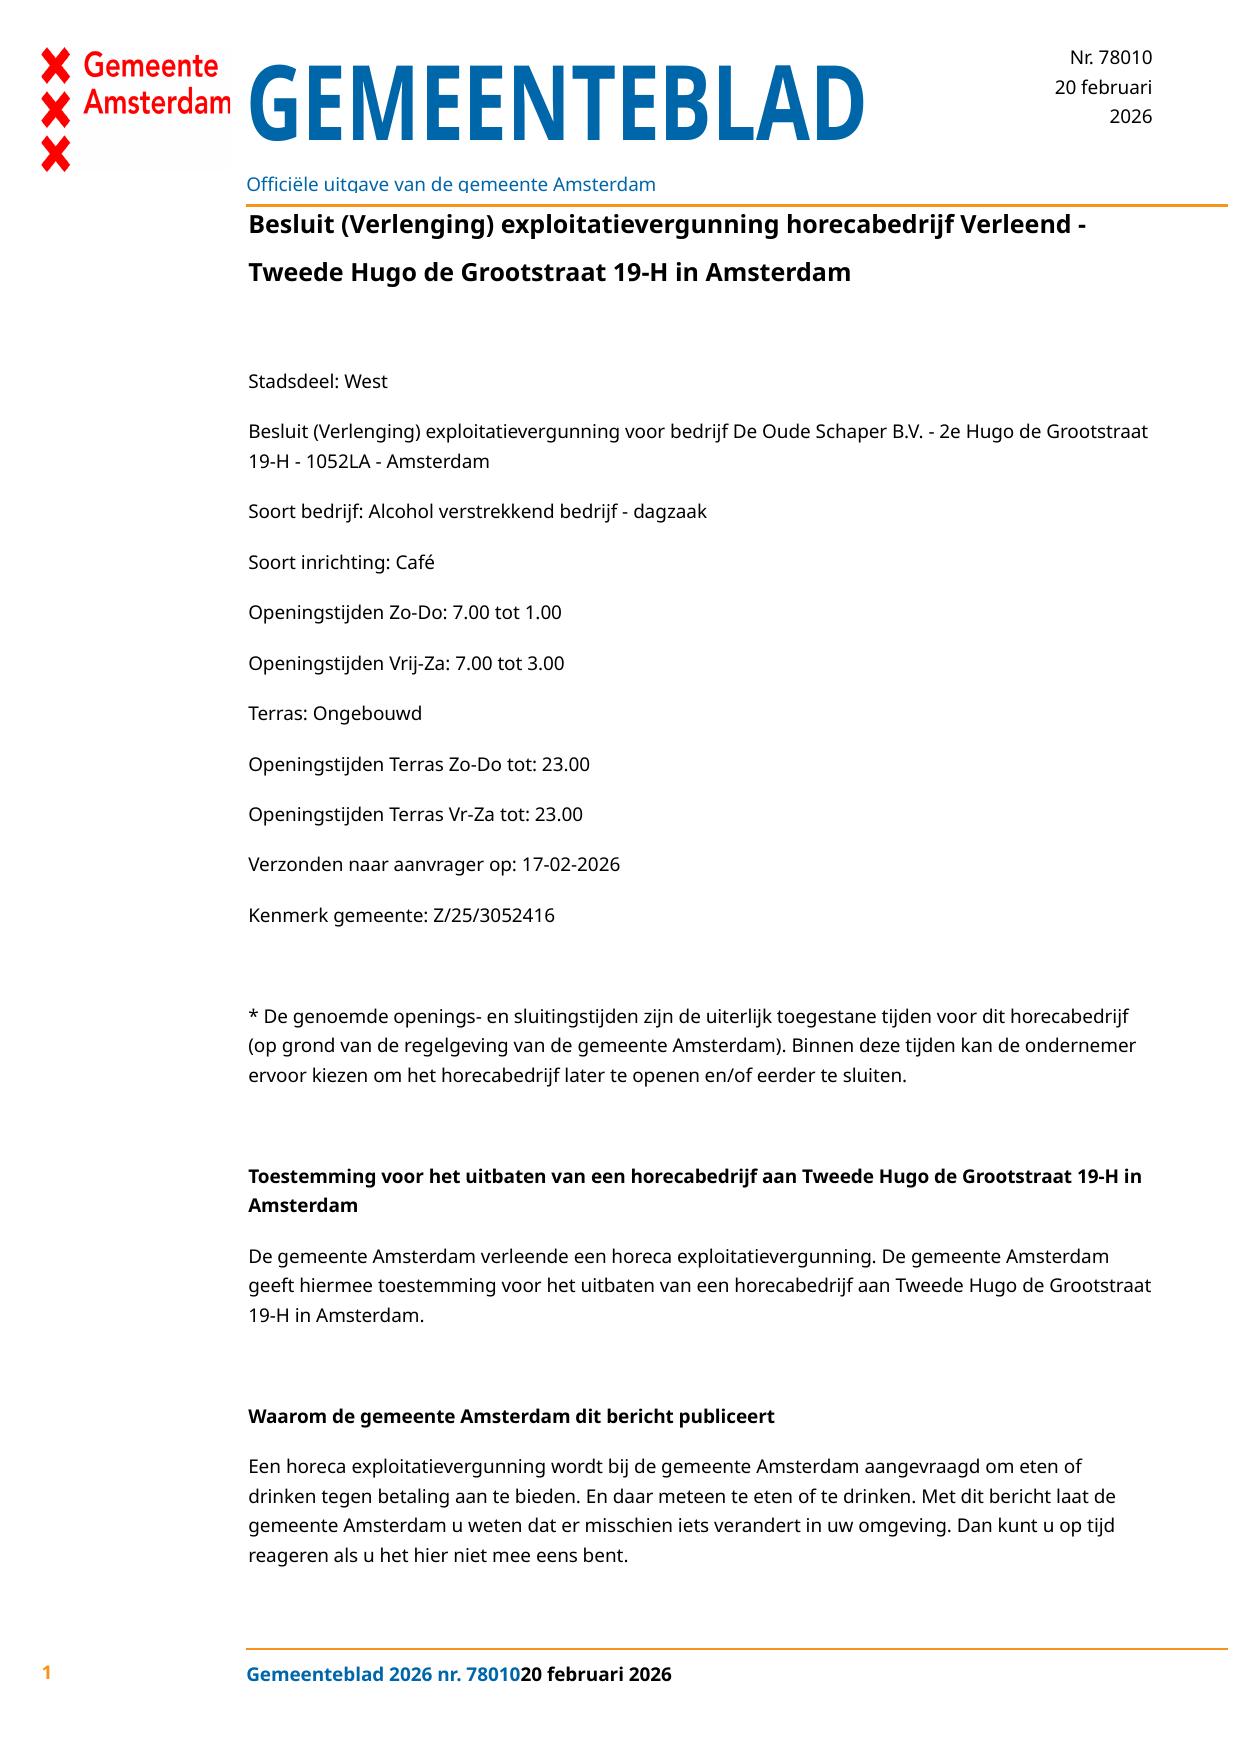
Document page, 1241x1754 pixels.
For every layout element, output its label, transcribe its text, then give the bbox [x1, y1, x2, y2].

text Openingstijden Terras Zo-Do tot: 23.00 [248, 751, 1152, 777]
text Toestemming voor het uitbaten van een horecabedrijf aan Tweede Hugo de Grootstraat 19-H in Amsterdam [248, 1163, 1152, 1218]
picture [41, 47, 231, 172]
text Waarom de gemeente Amsterdam dit bericht publiceert [248, 1403, 1152, 1429]
text Soort bedrijf: Alcohol verstrekkend bedrijf - dagzaak [248, 499, 1152, 524]
text Openingstijden Terras Vr-Za tot: 23.00 [248, 801, 1152, 827]
text Stadsdeel: West [248, 368, 1152, 394]
text Soort inrichting: Café [248, 549, 1152, 575]
text Een horeca exploitatievergunning wordt bij de gemeente Amsterdam aangevraagd om eten of drinken tegen betaling aan te bieden. En daar meteen te eten of te drinken. Met dit bericht laat de gemeente Amsterdam u weten dat er misschien iets verandert in uw omgeving. Dan kunt u op tijd reageren als u het hier niet mee eens bent. [248, 1453, 1152, 1568]
text De gemeente Amsterdam verleende een horeca exploitatievergunning. De gemeente Amsterdam geeft hiermee toestemming voor het uitbaten van een horecabedrijf aan Tweede Hugo de Grootstraat 19-H in Amsterdam. [248, 1243, 1152, 1328]
text Openingstijden Vrij-Za: 7.00 tot 3.00 [248, 650, 1152, 676]
text Kenmerk gemeente: Z/25/3052416 [248, 902, 1152, 928]
text Besluit (Verlenging) exploitatievergunning voor bedrijf De Oude Schaper B.V. - 2e Hugo de Grootstraat 19-H - 1052LA - Amsterdam [248, 419, 1152, 474]
text Terras: Ongebouwd [248, 700, 1152, 726]
text * De genoemde openings- en sluitingstijden zijn de uiterlijk toegestane tijden voor dit horecabedrijf (op grond van de regelgeving van de gemeente Amsterdam). Binnen deze tijden kan de ondernemer ervoor kiezen om het horecabedrijf later te openen en/of eerder te sluiten. [248, 1003, 1152, 1088]
text Besluit (Verlenging) exploitatievergunning horecabedrijf Verleend - Tweede Hugo de Grootstraat 19-H in Amsterdam [248, 207, 1152, 288]
text Verzonden naar aanvrager op: 17-02-2026 [248, 852, 1152, 877]
text Openingstijden Zo-Do: 7.00 tot 1.00 [248, 599, 1152, 625]
